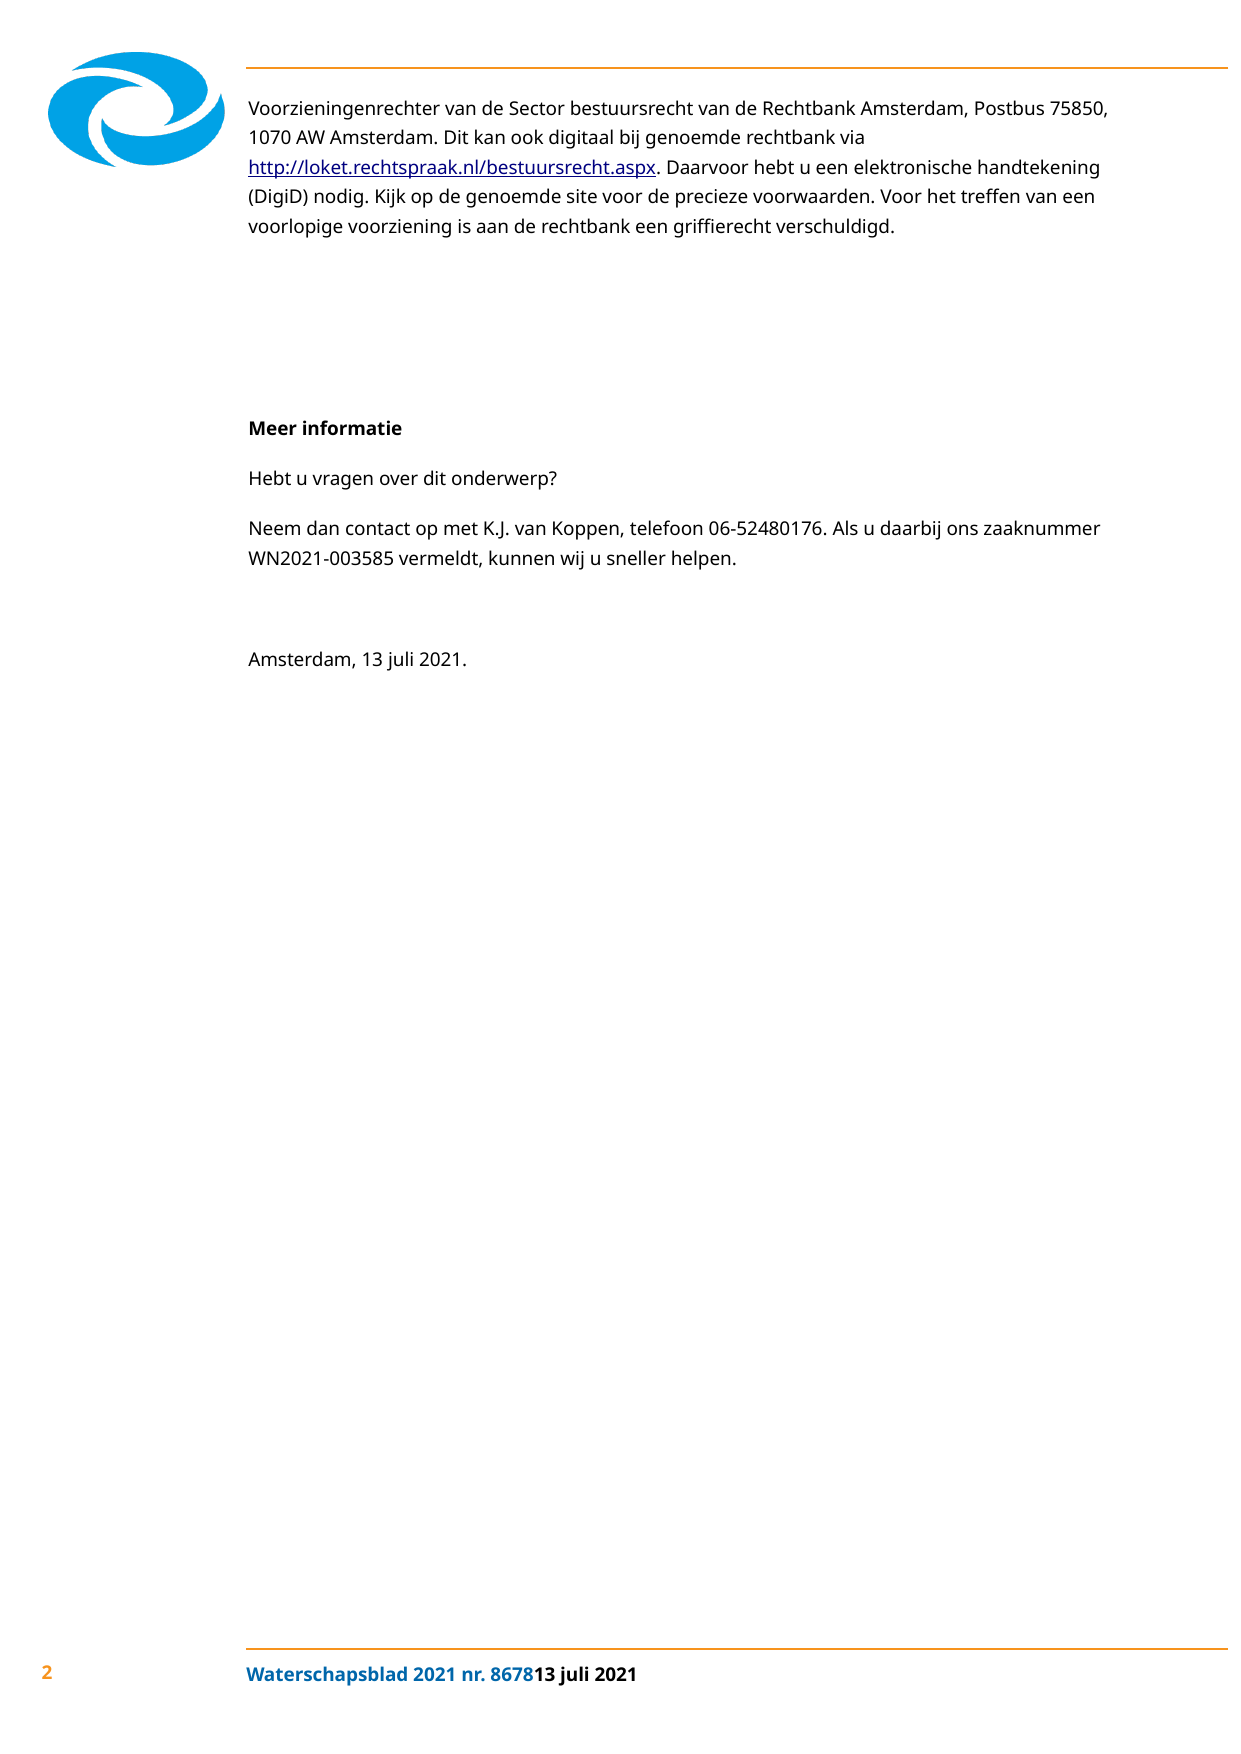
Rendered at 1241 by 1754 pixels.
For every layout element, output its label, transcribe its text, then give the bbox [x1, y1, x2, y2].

text Voorzieningenrechter van de Sector bestuursrecht van de Rechtbank Amsterdam, Postbus 75850, 1070 AW Amsterdam. Dit kan ook digitaal bij genoemde rechtbank via http://loket.rechtspraak.nl/bestuursrecht.aspx. Daarvoor hebt u een elektronische handtekening (DigiD) nodig. Kijk op de genoemde site voor de precieze voorwaarden. Voor het treffen van een voorlopige voorziening is aan de rechtbank een griffierecht verschuldigd. [248, 95, 1152, 239]
picture [41, 47, 231, 172]
text Amsterdam, 13 juli 2021. [248, 646, 1152, 672]
text Meer informatie [248, 415, 1152, 441]
text Hebt u vragen over dit onderwerp? [248, 465, 1152, 491]
text Neem dan contact op met K.J. van Koppen, telefoon 06-52480176. Als u daarbij ons zaaknummer WN2021-003585 vermeldt, kunnen wij u sneller helpen. [248, 516, 1152, 571]
